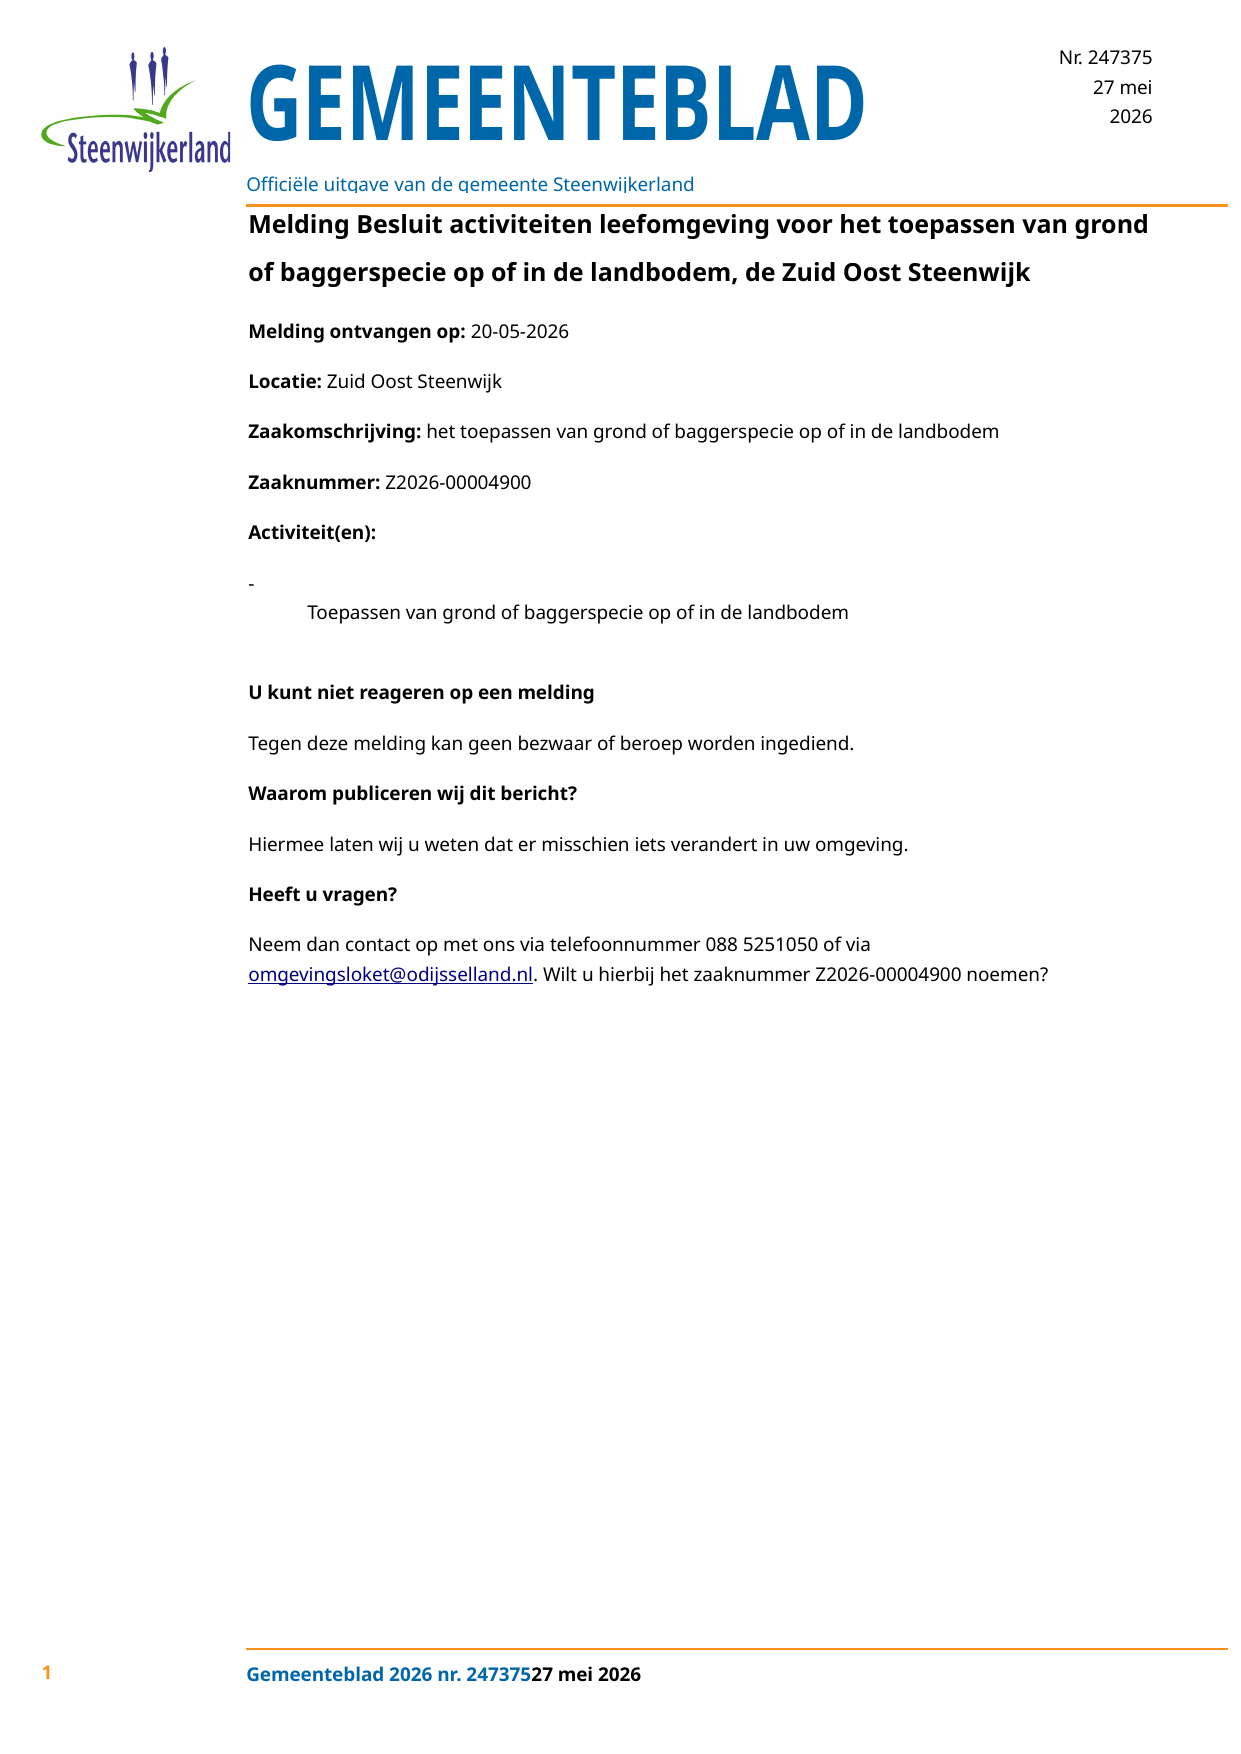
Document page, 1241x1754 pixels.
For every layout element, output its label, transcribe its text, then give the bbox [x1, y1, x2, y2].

text Heeft u vragen? [248, 881, 1152, 907]
text Neem dan contact op met ons via telefoonnummer 088 5251050 of via omgevingsloket@odijsselland.nl. Wilt u hierbij het zaaknummer Z2026-00004900 noemen? [248, 932, 1152, 987]
text Locatie: Zuid Oost Steenwijk [248, 368, 1152, 394]
text Waarom publiceren wij dit bericht? [248, 780, 1152, 806]
text Tegen deze melding kan geen bezwaar of beroep worden ingediend. [248, 730, 1152, 756]
text Melding ontvangen op: 20-05-2026 [248, 318, 1152, 344]
text Hiermee laten wij u weten dat er misschien iets verandert in uw omgeving. [248, 831, 1152, 857]
text Zaaknummer: Z2026-00004900 [248, 469, 1152, 495]
text Activiteit(en): [248, 519, 1152, 545]
list Toepassen van grond of baggerspecie op of in de landbodem [248, 599, 1152, 625]
picture [41, 47, 231, 172]
text Melding Besluit activiteiten leefomgeving voor het toepassen van grond of baggerspecie op of in de landbodem, de Zuid Oost Steenwijk [248, 207, 1152, 288]
text U kunt niet reageren op een melding [248, 679, 1152, 705]
text Zaakomschrijving: het toepassen van grond of baggerspecie op of in de landbodem [248, 419, 1152, 444]
